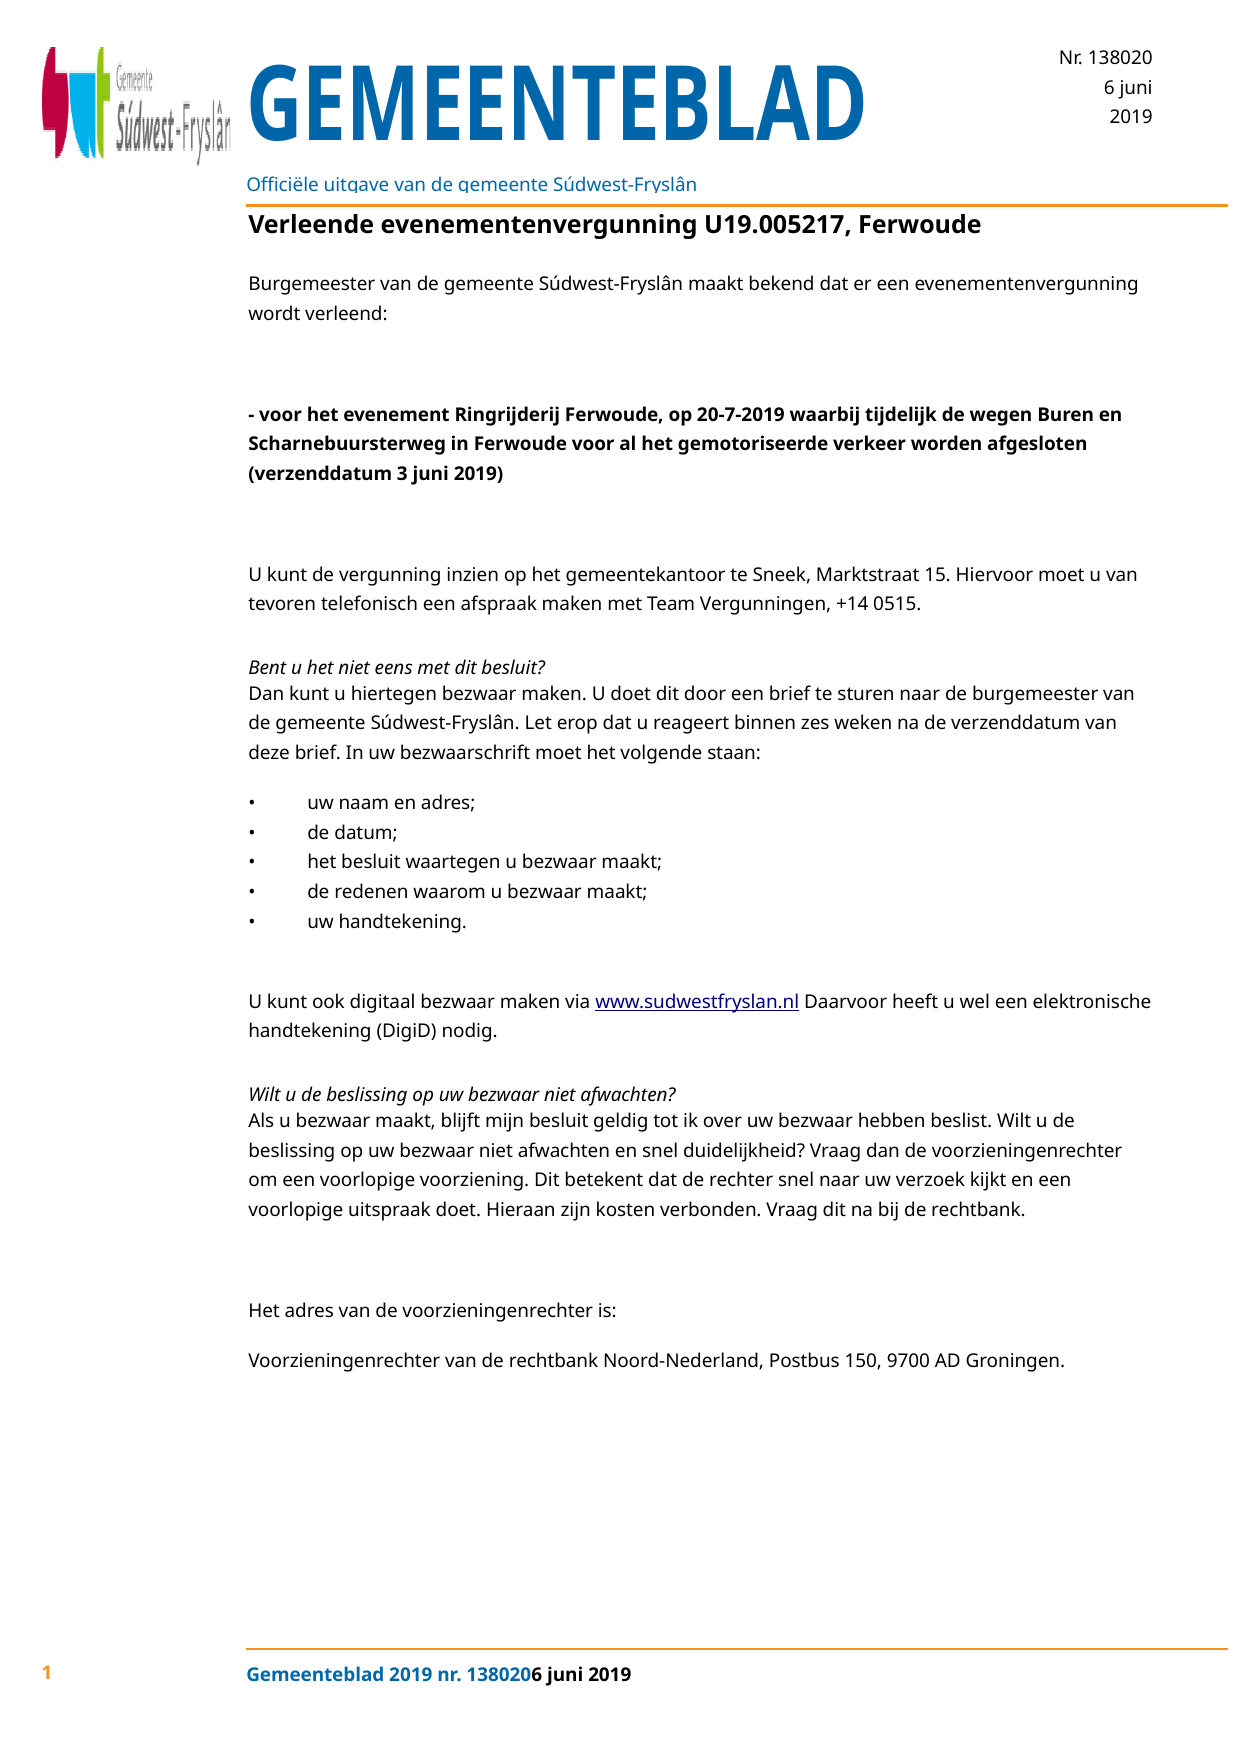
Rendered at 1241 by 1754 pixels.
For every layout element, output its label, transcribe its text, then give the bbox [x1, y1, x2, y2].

list het besluit waartegen u bezwaar maakt; [248, 849, 1152, 874]
text U kunt ook digitaal bezwaar maken via www.sudwestfryslan.nl Daarvoor heeft u wel een elektronische handtekening (DigiD) nodig. [248, 988, 1152, 1043]
text Wilt u de beslissing op uw bezwaar niet afwachten? [248, 1081, 1152, 1107]
text Voorzieningenrechter van de rechtbank Noord-Nederland, Postbus 150, 9700 AD Groningen. [248, 1347, 1152, 1373]
text Het adres van de voorzieningenrechter is: [248, 1297, 1152, 1322]
list de redenen waarom u bezwaar maakt; [248, 878, 1152, 904]
text U kunt de vergunning inzien op het gemeentekantoor te Sneek, Marktstraat 15. Hiervoor moet u van tevoren telefonisch een afspraak maken met Team Vergunningen, +14 0515. [248, 561, 1152, 616]
text Burgemeester van de gemeente Súdwest-Fryslân maakt bekend dat er een evenementenvergunning wordt verleend: [248, 270, 1152, 326]
list de datum; [248, 819, 1152, 845]
text Als u bezwaar maakt, blijft mijn besluit geldig tot ik over uw bezwaar hebben beslist. Wilt u de beslissing op uw bezwaar niet afwachten en snel duidelijkheid? Vraag dan de voorzieningenrechter om een voorlopige voorziening. Dit betekent dat de rechter snel naar uw verzoek kijkt en een voorlopige uitspraak doet. Hieraan zijn kosten verbonden. Vraag dit na bij de rechtbank. [248, 1107, 1152, 1222]
picture [41, 47, 231, 172]
list uw naam en adres; [248, 789, 1152, 815]
list uw handtekening. [248, 908, 1152, 934]
text Bent u het niet eens met dit besluit? [248, 654, 1152, 680]
text Verleende evenementenvergunning U19.005217, Ferwoude [248, 207, 1152, 241]
text - voor het evenement Ringrijderij Ferwoude, op 20-7-2019 waarbij tijdelijk de wegen Buren en Scharnebuursterweg in Ferwoude voor al het gemotoriseerde verkeer worden afgesloten (verzenddatum 3 juni 2019) [248, 401, 1152, 486]
text Dan kunt u hiertegen bezwaar maken. U doet dit door een brief te sturen naar de burgemeester van de gemeente Súdwest-Fryslân. Let erop dat u reageert binnen zes weken na de verzenddatum van deze brief. In uw bezwaarschrift moet het volgende staan: [248, 680, 1152, 765]
